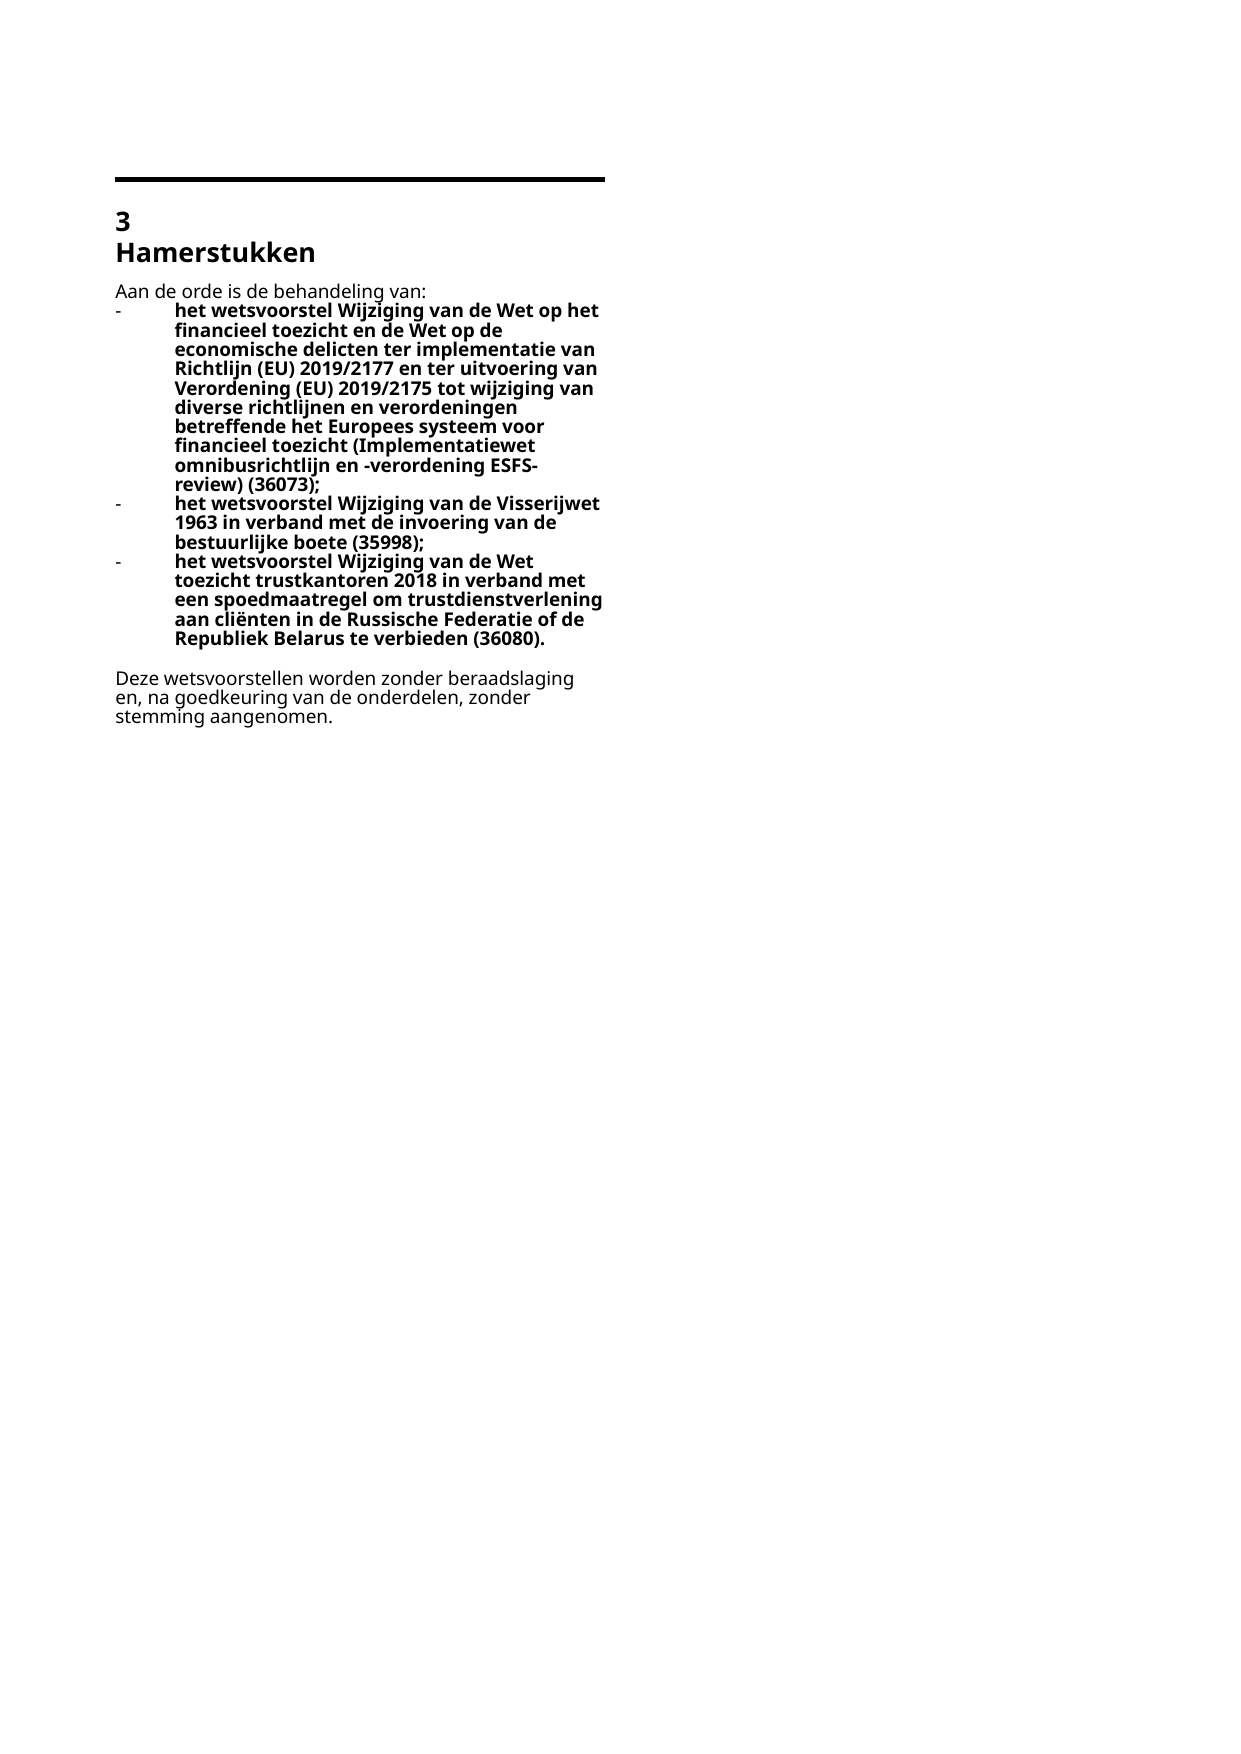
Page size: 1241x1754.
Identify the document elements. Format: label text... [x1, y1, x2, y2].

list het wetsvoorstel Wijziging van de Wet toezicht trustkantoren 2018 in verband met een spoedmaatregel om trustdienstverlening aan cliënten in de Russische Federatie of de Republiek Belarus te verbieden (36080). [115, 553, 605, 649]
text 3 [115, 203, 605, 239]
text Deze wetsvoorstellen worden zonder beraadslaging en, na goedkeuring van de onderdelen, zonder stemming aangenomen. [115, 670, 605, 728]
list het wetsvoorstel Wijziging van de Visserijwet 1963 in verband met de invoering van de bestuurlijke boete (35998); [115, 495, 605, 553]
text Aan de orde is de behandeling van: [115, 283, 605, 302]
text Hamerstukken [115, 239, 605, 283]
list het wetsvoorstel Wijziging van de Wet op het financieel toezicht en de Wet op de economische delicten ter implementatie van Richtlijn (EU) 2019/2177 en ter uitvoering van Verordening (EU) 2019/2175 tot wijziging van diverse richtlijnen en verordeningen betreffende het Europees systeem voor financieel toezicht (Implementatiewet omnibusrichtlijn en -verordening ESFS-review) (36073); [115, 302, 605, 495]
